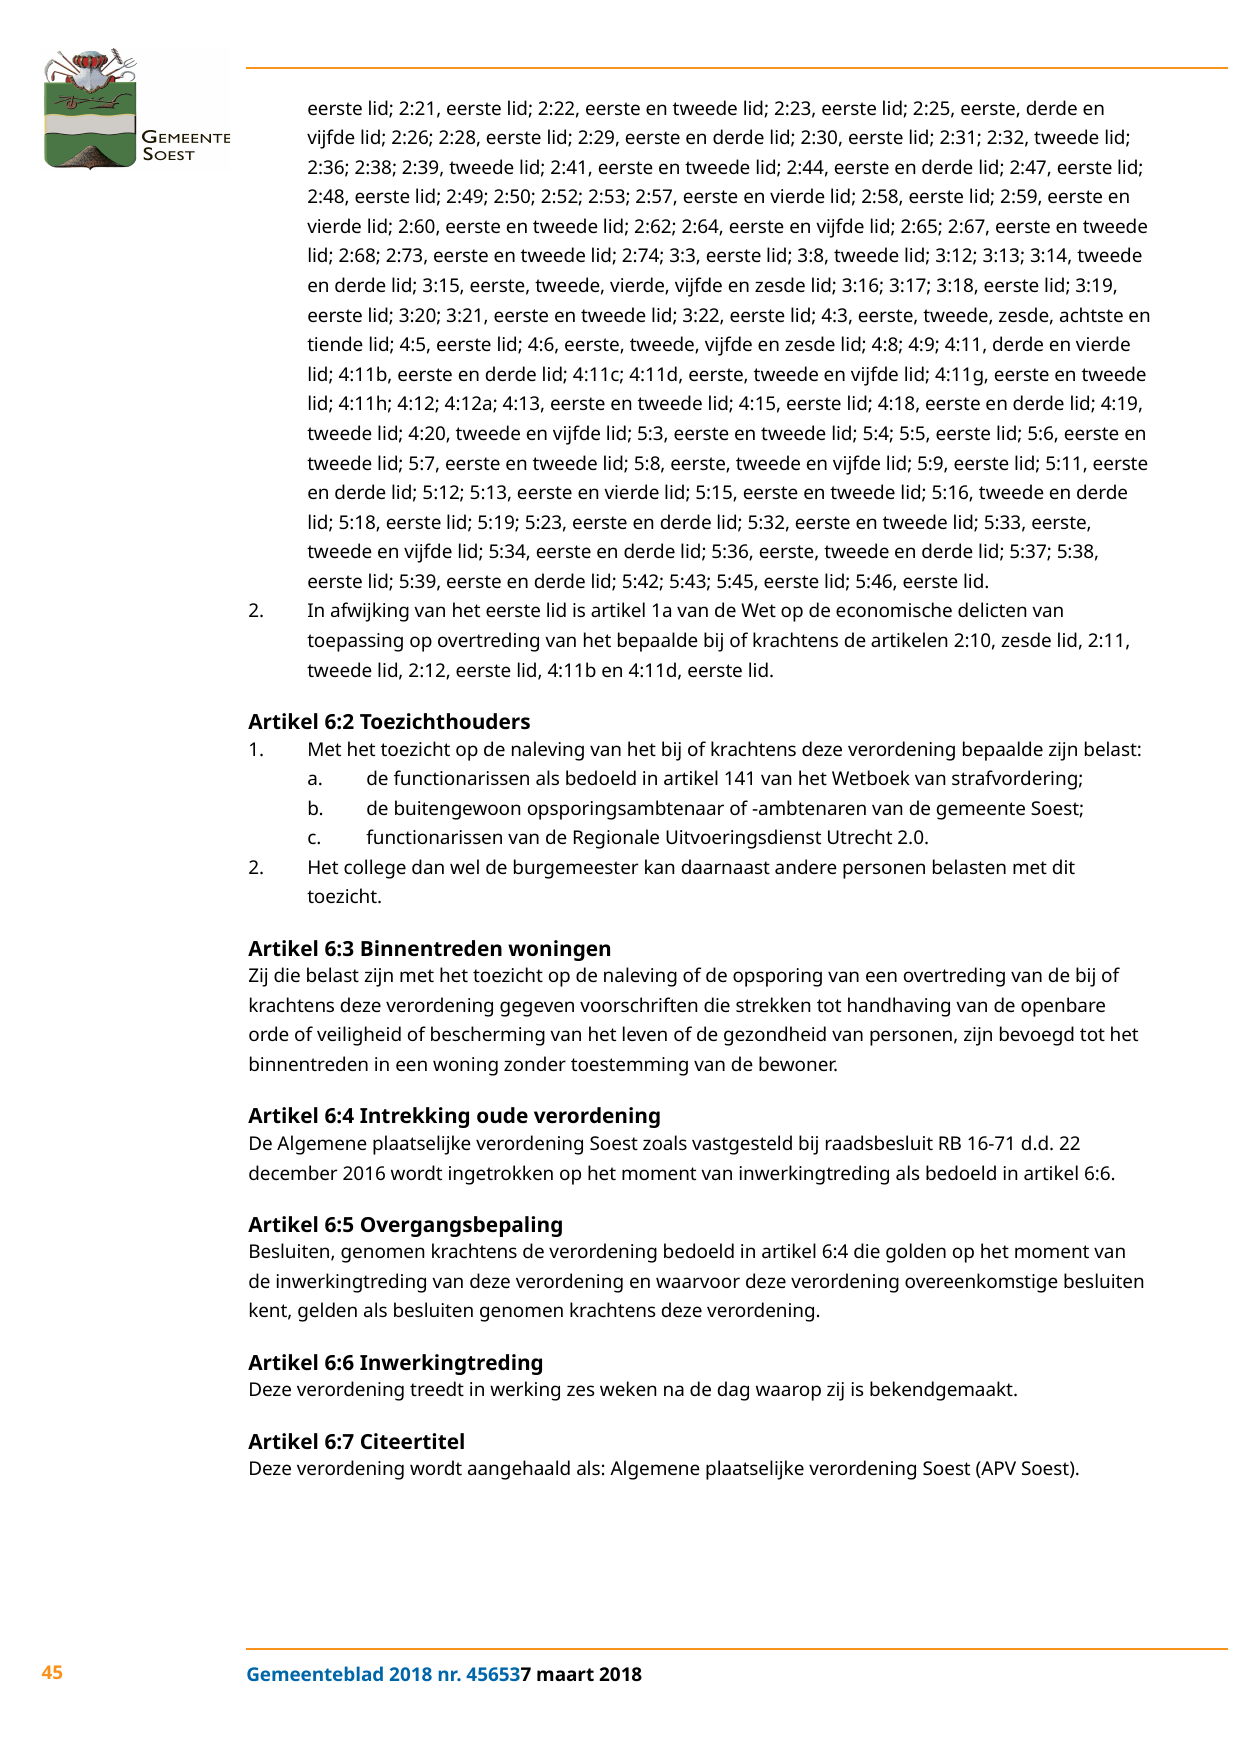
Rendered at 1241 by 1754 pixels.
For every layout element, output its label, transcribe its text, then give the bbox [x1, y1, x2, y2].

list eerste lid; 2:21, eerste lid; 2:22, eerste en tweede lid; 2:23, eerste lid; 2:25, eerste, derde en vijfde lid; 2:26; 2:28, eerste lid; 2:29, eerste en derde lid; 2:30, eerste lid; 2:31; 2:32, tweede lid; 2:36; 2:38; 2:39, tweede lid; 2:41, eerste en tweede lid; 2:44, eerste en derde lid; 2:47, eerste lid; 2:48, eerste lid; 2:49; 2:50; 2:52; 2:53; 2:57, eerste en vierde lid; 2:58, eerste lid; 2:59, eerste en vierde lid; 2:60, eerste en tweede lid; 2:62; 2:64, eerste en vijfde lid; 2:65; 2:67, eerste en tweede lid; 2:68; 2:73, eerste en tweede lid; 2:74; 3:3, eerste lid; 3:8, tweede lid; 3:12; 3:13; 3:14, tweede en derde lid; 3:15, eerste, tweede, vierde, vijfde en zesde lid; 3:16; 3:17; 3:18, eerste lid; 3:19, eerste lid; 3:20; 3:21, eerste en tweede lid; 3:22, eerste lid; 4:3, eerste, tweede, zesde, achtste en tiende lid; 4:5, eerste lid; 4:6, eerste, tweede, vijfde en zesde lid; 4:8; 4:9; 4:11, derde en vierde lid; 4:11b, eerste en derde lid; 4:11c; 4:11d, eerste, tweede en vijfde lid; 4:11g, eerste en tweede lid; 4:11h; 4:12; 4:12a; 4:13, eerste en tweede lid; 4:15, eerste lid; 4:18, eerste en derde lid; 4:19, tweede lid; 4:20, tweede en vijfde lid; 5:3, eerste en tweede lid; 5:4; 5:5, eerste lid; 5:6, eerste en tweede lid; 5:7, eerste en tweede lid; 5:8, eerste, tweede en vijfde lid; 5:9, eerste lid; 5:11, eerste en derde lid; 5:12; 5:13, eerste en vierde lid; 5:15, eerste en tweede lid; 5:16, tweede en derde lid; 5:18, eerste lid; 5:19; 5:23, eerste en derde lid; 5:32, eerste en tweede lid; 5:33, eerste, tweede en vijfde lid; 5:34, eerste en derde lid; 5:36, eerste, tweede en derde lid; 5:37; 5:38, eerste lid; 5:39, eerste en derde lid; 5:42; 5:43; 5:45, eerste lid; 5:46, eerste lid. [248, 95, 1152, 594]
text Deze verordening wordt aangehaald als: Algemene plaatselijke verordening Soest (APV Soest). [248, 1455, 1152, 1481]
list functionarissen van de Regionale Uitvoeringsdienst Utrecht 2.0. [307, 824, 1152, 850]
list de functionarissen als bedoeld in artikel 141 van het Wetboek van strafvordering; [307, 765, 1152, 791]
text Artikel 6:2 Toezichthouders [248, 707, 1152, 736]
list Het college dan wel de burgemeester kan daarnaast andere personen belasten met dit toezicht. [248, 854, 1152, 909]
list de buitengewoon opsporingsambtenaar of -ambtenaren van de gemeente Soest; [307, 795, 1152, 821]
text Artikel 6:5 Overgangsbepaling [248, 1210, 1152, 1238]
text Artikel 6:3 Binnentreden woningen [248, 934, 1152, 962]
text Besluiten, genomen krachtens de verordening bedoeld in artikel 6:4 die golden op het moment van de inwerkingtreding van deze verordening en waarvoor deze verordening overeenkomstige besluiten kent, gelden als besluiten genomen krachtens deze verordening. [248, 1238, 1152, 1323]
text Artikel 6:4 Intrekking oude verordening [248, 1102, 1152, 1130]
text Artikel 6:7 Citeertitel [248, 1427, 1152, 1455]
text Artikel 6:6 Inwerkingtreding [248, 1348, 1152, 1377]
list Met het toezicht op de naleving van het bij of krachtens deze verordening bepaalde zijn belast: [248, 736, 1152, 761]
text De Algemene plaatselijke verordening Soest zoals vastgesteld bij raadsbesluit RB 16-71 d.d. 22 december 2016 wordt ingetrokken op het moment van inwerkingtreding als bedoeld in artikel 6:6. [248, 1130, 1152, 1185]
text Deze verordening treedt in werking zes weken na de dag waarop zij is bekendgemaakt. [248, 1377, 1152, 1402]
list In afwijking van het eerste lid is artikel 1a van de Wet op de economische delicten van toepassing op overtreding van het bepaalde bij of krachtens de artikelen 2:10, zesde lid, 2:11, tweede lid, 2:12, eerste lid, 4:11b en 4:11d, eerste lid. [248, 598, 1152, 683]
picture [41, 47, 231, 172]
text Zij die belast zijn met het toezicht op de naleving of de opsporing van een overtreding van de bij of krachtens deze verordening gegeven voorschriften die strekken tot handhaving van de openbare orde of veiligheid of bescherming van het leven of de gezondheid van personen, zijn bevoegd tot het binnentreden in een woning zonder toestemming van de bewoner. [248, 962, 1152, 1077]
